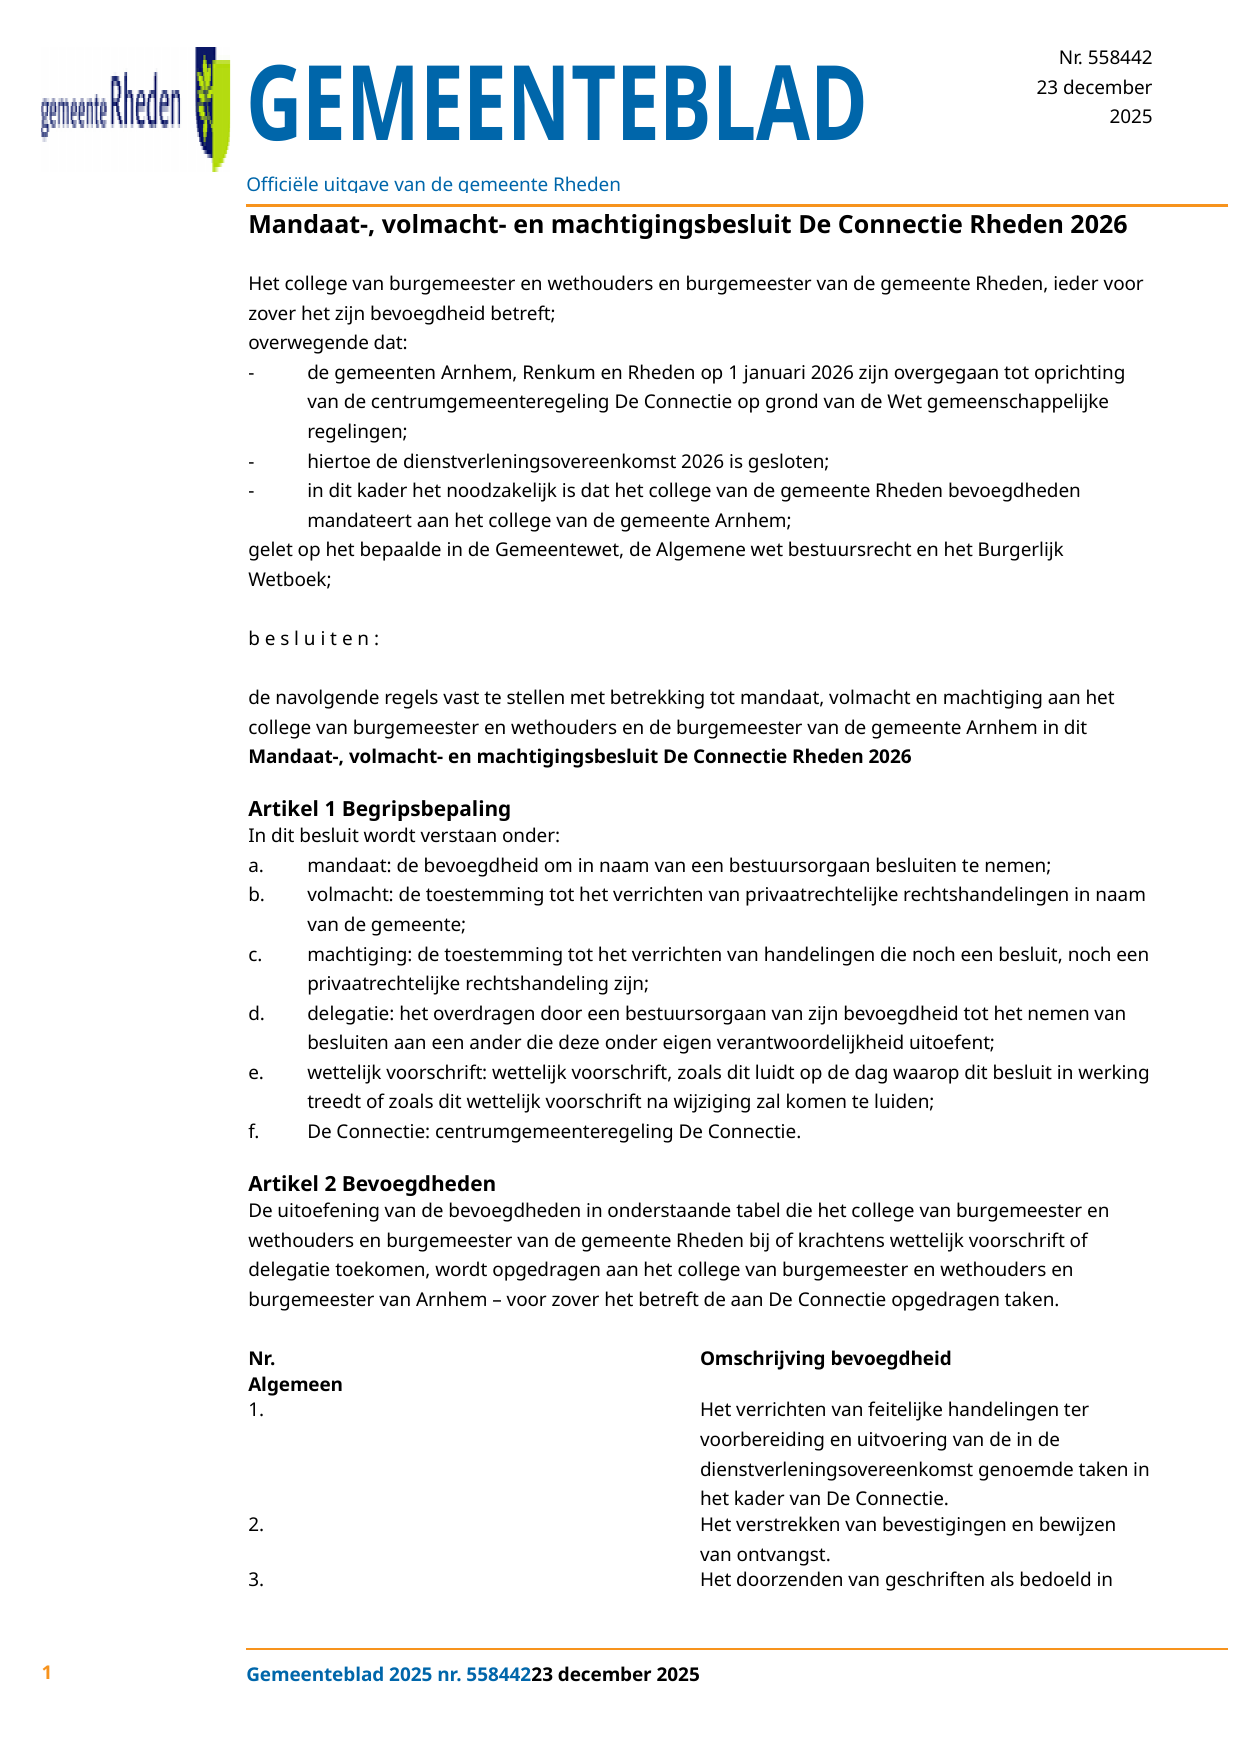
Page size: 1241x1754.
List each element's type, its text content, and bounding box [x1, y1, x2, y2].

text gelet op het bepaalde in de Gemeentewet, de Algemene wet bestuursrecht en het Burgerlijk Wetboek; [248, 537, 1152, 592]
table_cell Het verstrekken van bevestigingen en bewijzen van ontvangst. [700, 1511, 1152, 1566]
table_cell Het doorzenden van geschriften als bedoeld in [700, 1566, 1152, 1592]
table_header Omschrijving bevoegdheid [700, 1345, 1152, 1371]
table_cell [248, 1566, 700, 1592]
text de navolgende regels vast te stellen met betrekking tot mandaat, volmacht en machtiging aan het college van burgemeester en wethouders en de burgemeester van de gemeente Arnhem in dit Mandaat-, volmacht- en machtigingsbesluit De Connectie Rheden 2026 [248, 684, 1152, 769]
picture [41, 47, 231, 172]
list de gemeenten Arnhem, Renkum en Rheden op 1 januari 2026 zijn overgegaan tot oprichting van de centrumgemeenteregeling De Connectie op grond van de Wet gemeenschappelijke regelingen; [248, 359, 1152, 444]
table_cell [248, 1511, 700, 1566]
table_header Nr. [248, 1345, 700, 1371]
text In dit besluit wordt verstaan onder: [248, 822, 1152, 848]
list in dit kader het noodzakelijk is dat het college van de gemeente Rheden bevoegdheden mandateert aan het college van de gemeente Arnhem; [248, 477, 1152, 533]
text overwegende dat: [248, 329, 1152, 355]
list delegatie: het overdragen door een bestuursorgaan van zijn bevoegdheid tot het nemen van besluiten aan een ander die deze onder eigen verantwoordelijkheid uitoefent; [248, 1000, 1152, 1055]
table_cell Het verrichten van feitelijke handelingen ter voorbereiding en uitvoering van de in de dienstverleningsovereenkomst genoemde taken in het kader van De Connectie. [700, 1397, 1152, 1511]
table_cell [248, 1397, 700, 1511]
text Mandaat-, volmacht- en machtigingsbesluit De Connectie Rheden 2026 [248, 207, 1152, 241]
text Het college van burgemeester en wethouders en burgemeester van de gemeente Rheden, ieder voor zover het zijn bevoegdheid betreft; [248, 270, 1152, 326]
table_cell Algemeen [248, 1371, 1152, 1397]
list volmacht: de toestemming tot het verrichten van privaatrechtelijke rechtshandelingen in naam van de gemeente; [248, 882, 1152, 937]
list hiertoe de dienstverleningsovereenkomst 2026 is gesloten; [248, 448, 1152, 473]
list mandaat: de bevoegdheid om in naam van een bestuursorgaan besluiten te nemen; [248, 852, 1152, 878]
text b e s l u i t e n : [248, 625, 1152, 651]
text Artikel 1 Begripsbepaling [248, 794, 1152, 822]
text De uitoefening van de bevoegdheden in onderstaande tabel die het college van burgemeester en wethouders en burgemeester van de gemeente Rheden bij of krachtens wettelijk voorschrift of delegatie toekomen, wordt opgedragen aan het college van burgemeester en wethouders en burgemeester van Arnhem – voor zover het betreft de aan De Connectie opgedragen taken. [248, 1197, 1152, 1312]
list machtiging: de toestemming tot het verrichten van handelingen die noch een besluit, noch een privaatrechtelijke rechtshandeling zijn; [248, 941, 1152, 996]
list De Connectie: centrumgemeenteregeling De Connectie. [248, 1118, 1152, 1144]
text Artikel 2 Bevoegdheden [248, 1169, 1152, 1197]
list wettelijk voorschrift: wettelijk voorschrift, zoals dit luidt op de dag waarop dit besluit in werking treedt of zoals dit wettelijk voorschrift na wijziging zal komen te luiden; [248, 1059, 1152, 1114]
